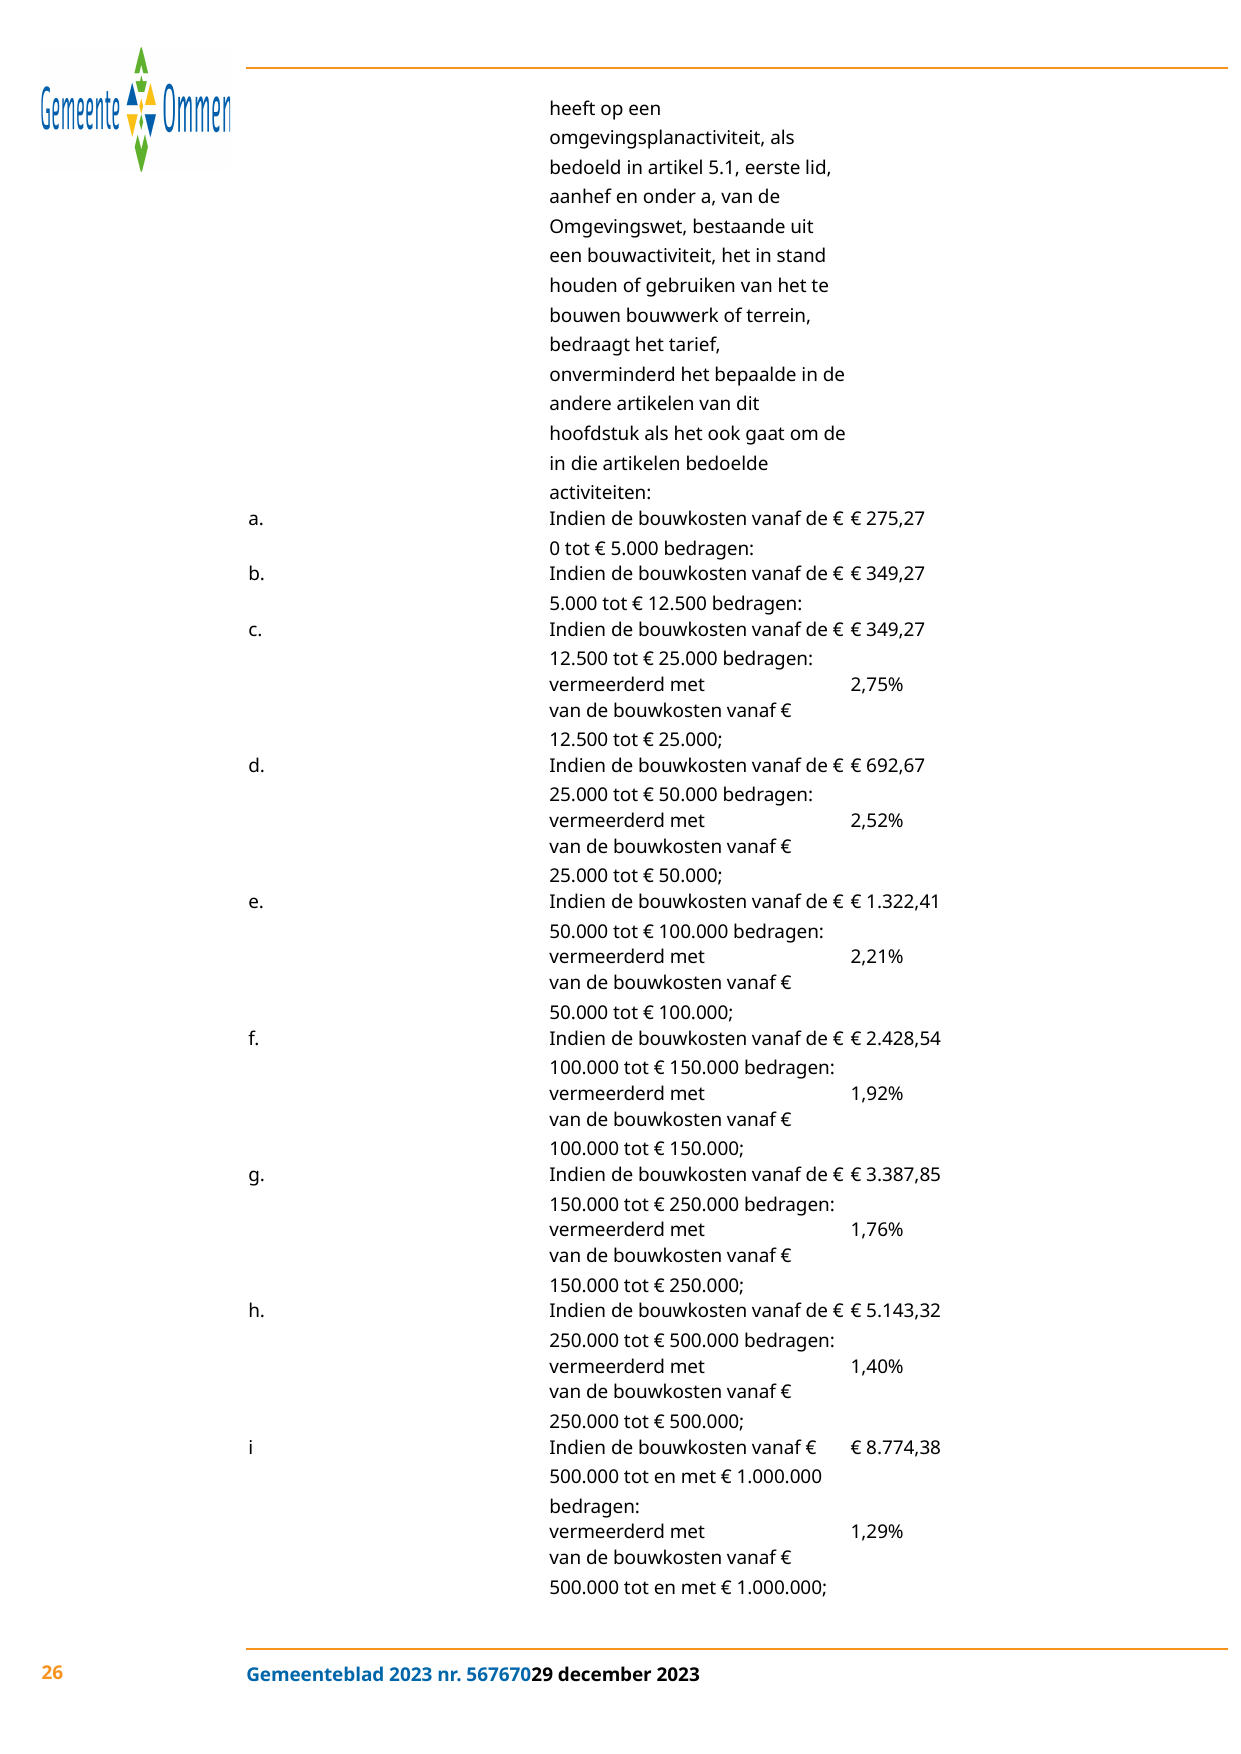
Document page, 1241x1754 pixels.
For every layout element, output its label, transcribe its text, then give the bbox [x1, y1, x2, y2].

table_cell vermeerderd met [549, 1080, 850, 1106]
table_cell [850, 1106, 1152, 1161]
table_cell [248, 1519, 549, 1544]
table_cell [248, 1242, 549, 1297]
table_cell c. [248, 616, 549, 671]
table_cell Indien de bouwkosten vanaf de € 250.000 tot € 500.000 bedragen: [549, 1298, 850, 1353]
table_cell Indien de bouwkosten vanaf de € 25.000 tot € 50.000 bedragen: [549, 752, 850, 807]
table_cell 1,40% [850, 1353, 1152, 1378]
table_cell € 349,27 [850, 560, 1152, 616]
table_cell van de bouwkosten vanaf € 150.000 tot € 250.000; [549, 1242, 850, 1297]
table_cell € 2.428,54 [850, 1025, 1152, 1080]
table_cell [850, 95, 1152, 505]
table_cell € 5.143,32 [850, 1298, 1152, 1353]
table_cell [248, 1379, 549, 1434]
table_cell [850, 1379, 1152, 1434]
table_cell Indien de bouwkosten vanaf de € 50.000 tot € 100.000 bedragen: [549, 889, 850, 944]
table_cell [850, 970, 1152, 1025]
table_cell 1,92% [850, 1080, 1152, 1106]
table_cell [850, 1242, 1152, 1297]
table_cell [248, 697, 549, 752]
table_cell van de bouwkosten vanaf € 250.000 tot € 500.000; [549, 1379, 850, 1434]
table_cell [248, 970, 549, 1025]
table_cell vermeerderd met [549, 808, 850, 833]
table_cell Indien de bouwkosten vanaf de € 12.500 tot € 25.000 bedragen: [549, 616, 850, 671]
table_cell [248, 95, 549, 505]
table_cell [248, 833, 549, 888]
table_cell f. [248, 1025, 549, 1080]
table_cell Indien de bouwkosten vanaf de € 0 tot € 5.000 bedragen: [549, 505, 850, 560]
table_cell van de bouwkosten vanaf € 12.500 tot € 25.000; [549, 697, 850, 752]
table_cell 2,52% [850, 808, 1152, 833]
table_cell € 692,67 [850, 752, 1152, 807]
table_cell van de bouwkosten vanaf € 50.000 tot € 100.000; [549, 970, 850, 1025]
table_cell [248, 944, 549, 969]
table_cell 1,29% [850, 1519, 1152, 1544]
table_cell Indien de bouwkosten vanaf de € 150.000 tot € 250.000 bedragen: [549, 1161, 850, 1216]
table_cell heeft op een omgevingsplanactiviteit, als bedoeld in artikel 5.1, eerste lid, aanhef en onder a, van de Omgevingswet, bestaande uit een bouwactiviteit, het in stand houden of gebruiken van het te bouwen bouwwerk of terrein, bedraagt het tarief, onverminderd het bepaalde in de andere artikelen van dit hoofdstuk als het ook gaat om de in die artikelen bedoelde activiteiten: [549, 95, 850, 505]
table_cell [850, 833, 1152, 888]
table_cell [248, 808, 549, 833]
table_cell 2,21% [850, 944, 1152, 969]
table_cell [248, 1353, 549, 1378]
table_cell van de bouwkosten vanaf € 25.000 tot € 50.000; [549, 833, 850, 888]
table_cell a. [248, 505, 549, 560]
table_cell b. [248, 560, 549, 616]
table_cell Indien de bouwkosten vanaf € 500.000 tot en met € 1.000.000 bedragen: [549, 1434, 850, 1519]
table_cell € 1.322,41 [850, 889, 1152, 944]
table_cell vermeerderd met [549, 671, 850, 697]
table_cell i [248, 1434, 549, 1519]
table_cell € 3.387,85 [850, 1161, 1152, 1216]
table_cell [850, 1545, 1152, 1600]
table_cell [248, 1545, 549, 1600]
table_cell g. [248, 1161, 549, 1216]
table_cell vermeerderd met [549, 944, 850, 969]
picture [41, 47, 231, 172]
table_cell [248, 1080, 549, 1106]
table_cell van de bouwkosten vanaf € 100.000 tot € 150.000; [549, 1106, 850, 1161]
table_cell € 8.774,38 [850, 1434, 1152, 1519]
table_cell 2,75% [850, 671, 1152, 697]
table_cell € 275,27 [850, 505, 1152, 560]
table_cell h. [248, 1298, 549, 1353]
table_cell Indien de bouwkosten vanaf de € 100.000 tot € 150.000 bedragen: [549, 1025, 850, 1080]
table_cell van de bouwkosten vanaf € 500.000 tot en met € 1.000.000; [549, 1545, 850, 1600]
table_cell € 349,27 [850, 616, 1152, 671]
table_cell 1,76% [850, 1216, 1152, 1242]
table_cell vermeerderd met [549, 1353, 850, 1378]
table_cell vermeerderd met [549, 1519, 850, 1544]
table_cell d. [248, 752, 549, 807]
table_cell [850, 697, 1152, 752]
table_cell [248, 671, 549, 697]
table_cell [248, 1106, 549, 1161]
table_cell vermeerderd met [549, 1216, 850, 1242]
table_cell [248, 1216, 549, 1242]
table_cell Indien de bouwkosten vanaf de € 5.000 tot € 12.500 bedragen: [549, 560, 850, 616]
table_cell e. [248, 889, 549, 944]
